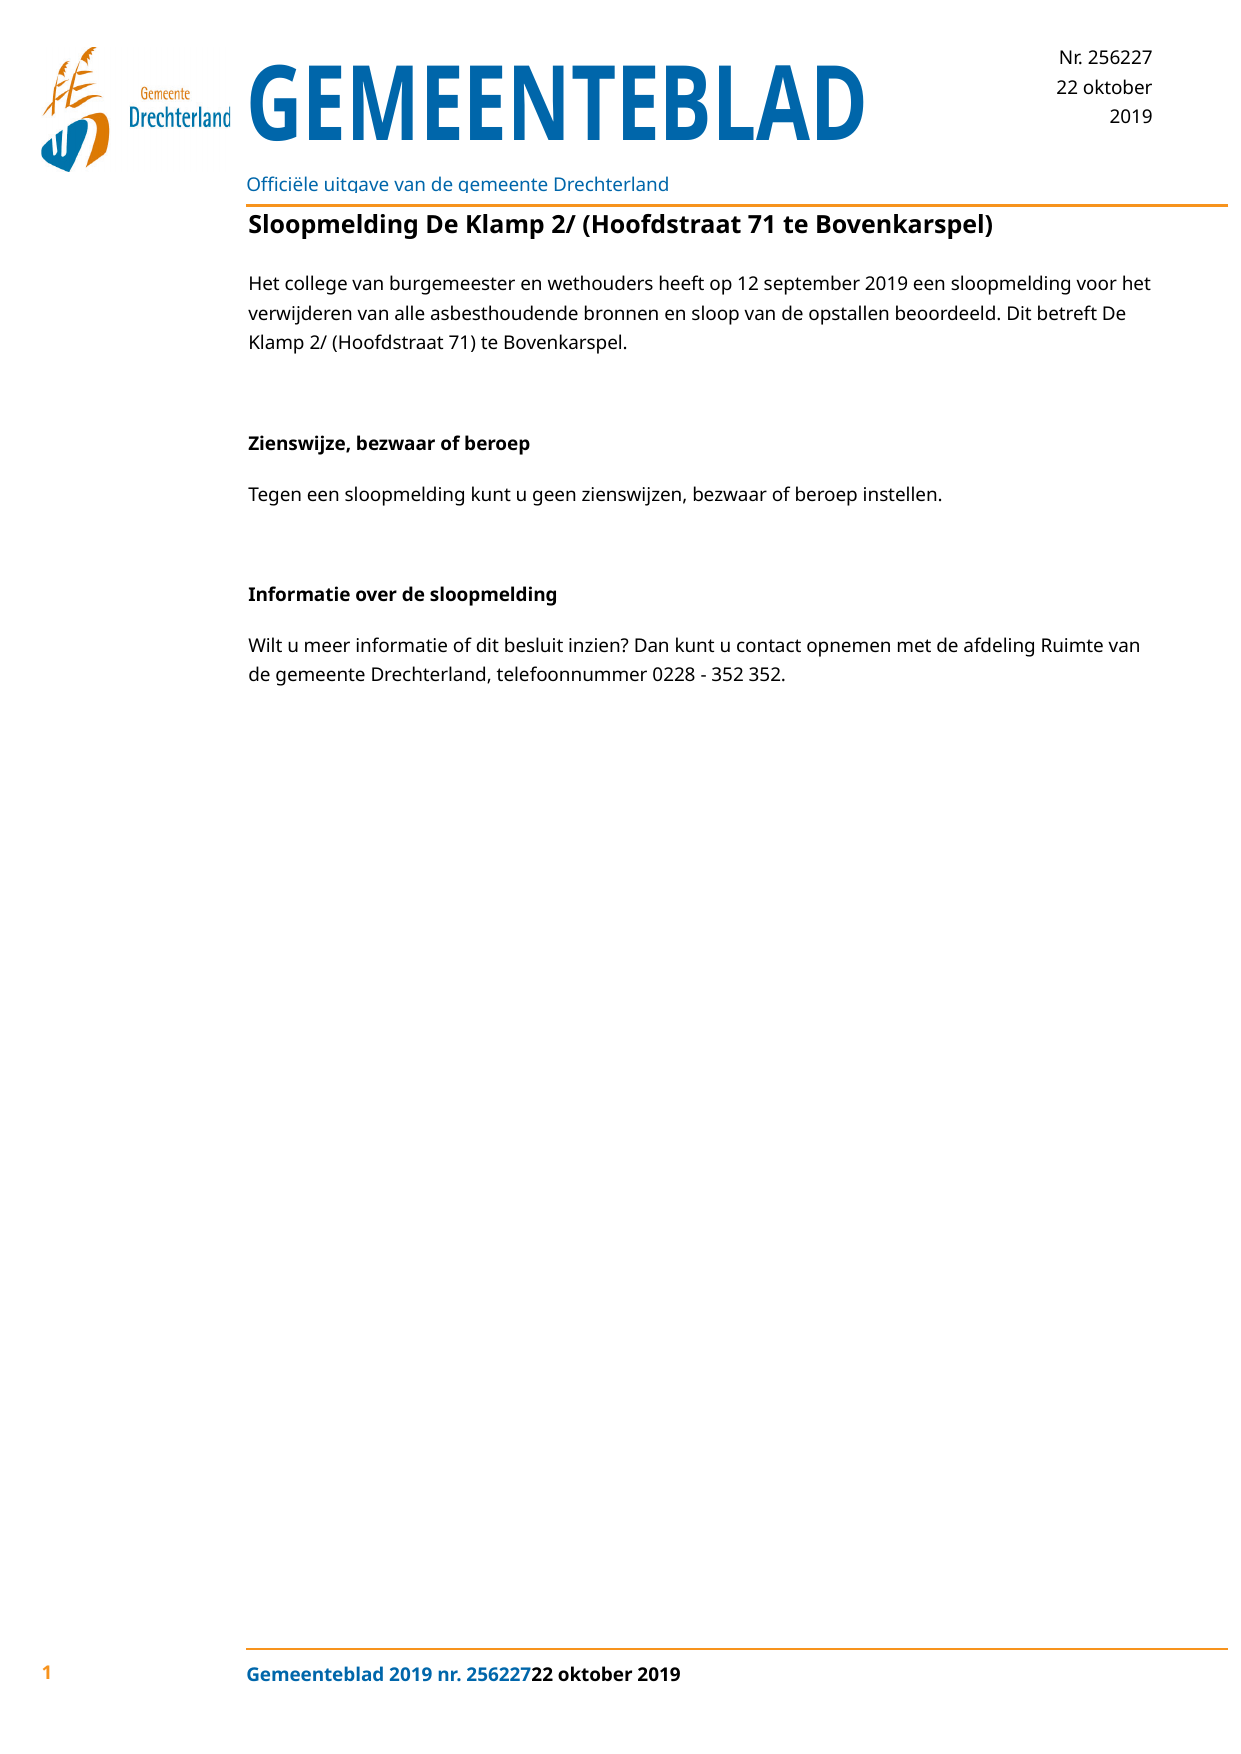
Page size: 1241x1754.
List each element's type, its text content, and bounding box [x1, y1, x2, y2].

text Tegen een sloopmelding kunt u geen zienswijzen, bezwaar of beroep instellen. [248, 481, 1152, 506]
picture [226, 115, 231, 124]
picture [41, 47, 231, 172]
text Het college van burgemeester en wethouders heeft op 12 september 2019 een sloopmelding voor het verwijderen van alle asbesthoudende bronnen en sloop van de opstallen beoordeeld. Dit betreft De Klamp 2/ (Hoofdstraat 71) te Bovenkarspel. [248, 270, 1152, 355]
text Informatie over de sloopmelding [248, 582, 1152, 607]
text Sloopmelding De Klamp 2/ (Hoofdstraat 71 te Bovenkarspel) [248, 207, 1152, 241]
picture [41, 158, 64, 172]
text Wilt u meer informatie of dit besluit inzien? Dan kunt u contact opnemen met de afdeling Ruimte van de gemeente Drechterland, telefoonnummer 0228 - 352 352. [248, 632, 1152, 687]
text Zienswijze, bezwaar of beroep [248, 430, 1152, 456]
